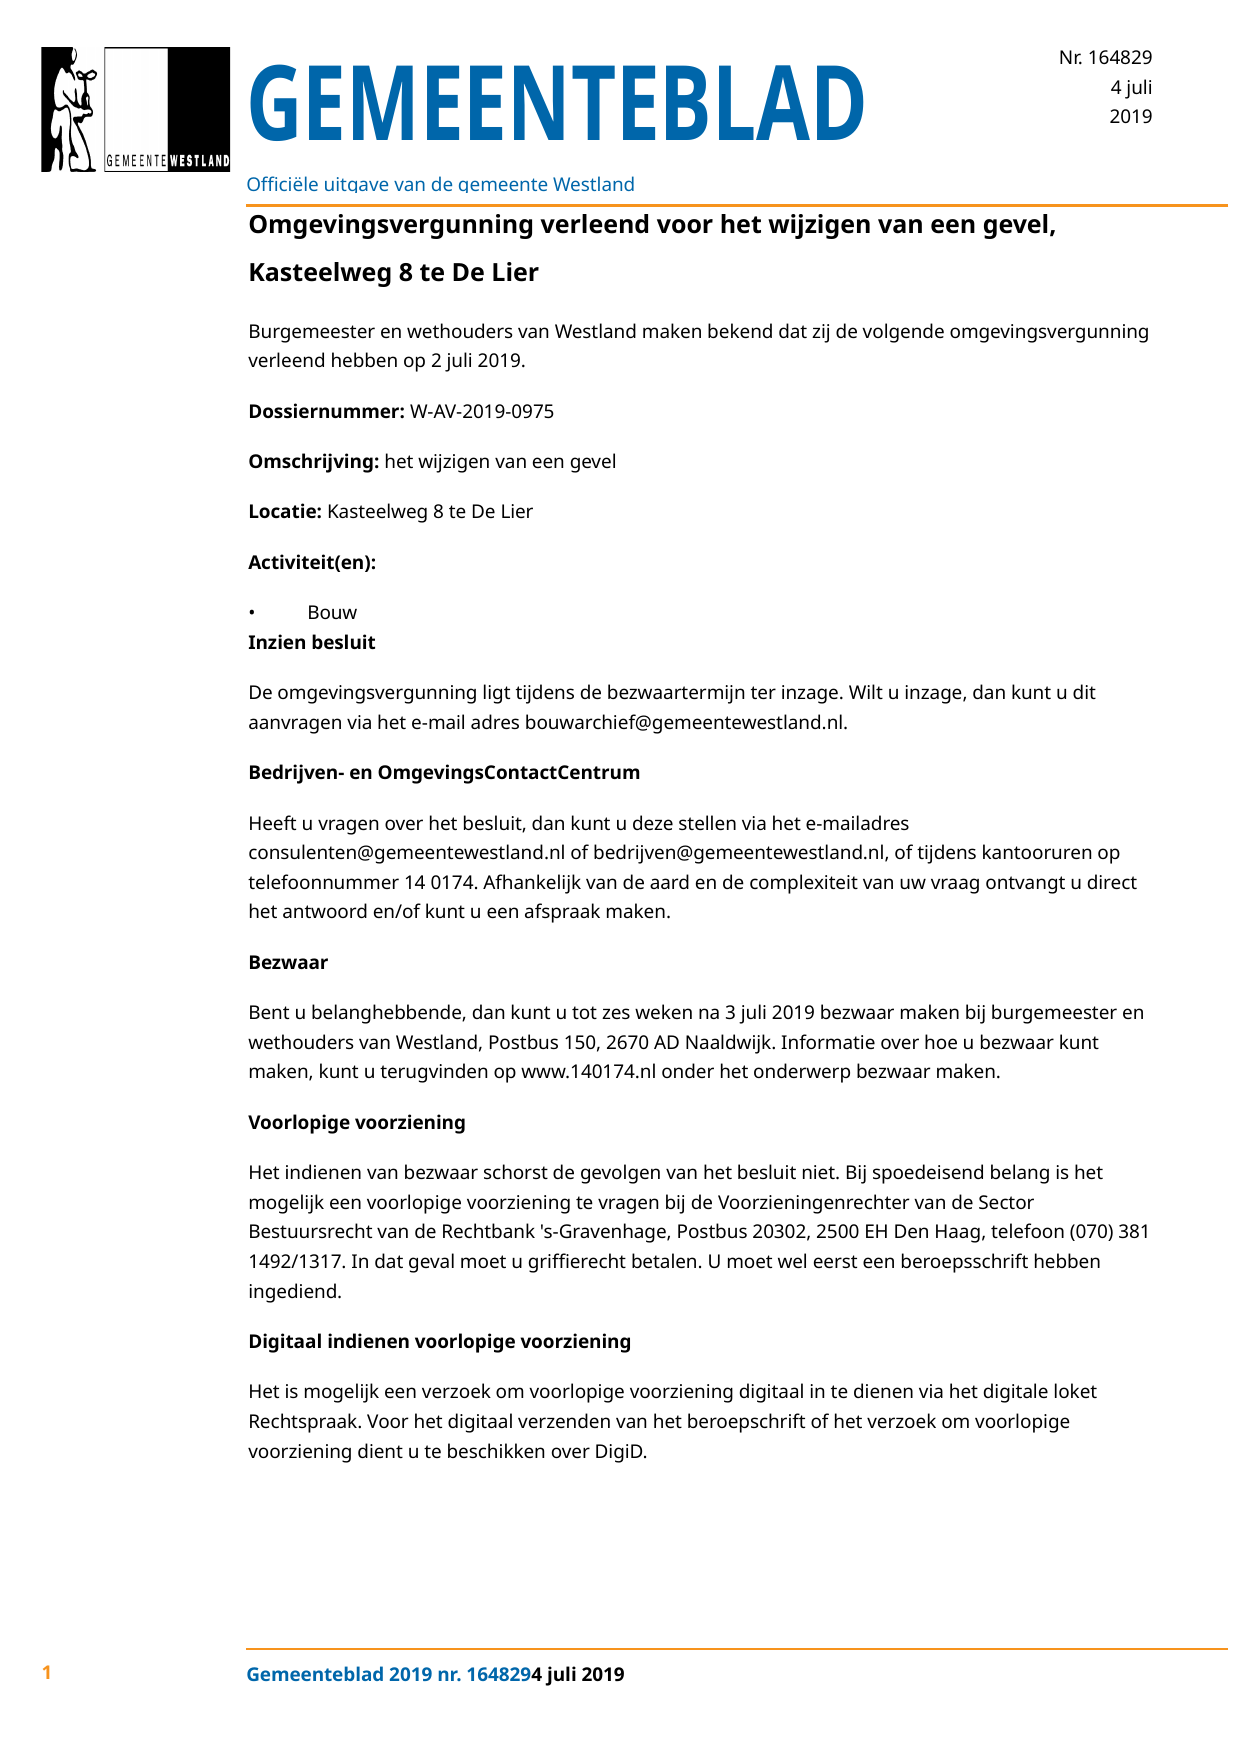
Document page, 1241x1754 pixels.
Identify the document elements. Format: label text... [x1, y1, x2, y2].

text Bezwaar [248, 949, 1152, 975]
text Dossiernummer: W-AV-2019-0975 [248, 398, 1152, 424]
text Burgemeester en wethouders van Westland maken bekend dat zij de volgende omgevingsvergunning verleend hebben op 2 juli 2019. [248, 318, 1152, 373]
text Locatie: Kasteelweg 8 te De Lier [248, 499, 1152, 524]
text Bent u belanghebbende, dan kunt u tot zes weken na 3 juli 2019 bezwaar maken bij burgemeester en wethouders van Westland, Postbus 150, 2670 AD Naaldwijk. Informatie over hoe u bezwaar kunt maken, kunt u terugvinden op www.140174.nl onder het onderwerp bezwaar maken. [248, 999, 1152, 1084]
text De omgevingsvergunning ligt tijdens de bezwaartermijn ter inzage. Wilt u inzage, dan kunt u dit aanvragen via het e-mail adres bouwarchief@gemeentewestland.nl. [248, 679, 1152, 735]
text Omschrijving: het wijzigen van een gevel [248, 448, 1152, 474]
text Het indienen van bezwaar schorst de gevolgen van het besluit niet. Bij spoedeisend belang is het mogelijk een voorlopige voorziening te vragen bij de Voorzieningenrechter van de Sector Bestuursrecht van de Rechtbank 's-Gravenhage, Postbus 20302, 2500 EH Den Haag, telefoon (070) 381 1492/1317. In dat geval moet u griffierecht betalen. U moet wel eerst een beroepsschrift hebben ingediend. [248, 1159, 1152, 1304]
text Digitaal indienen voorlopige voorziening [248, 1328, 1152, 1354]
picture [41, 47, 231, 172]
text Het is mogelijk een verzoek om voorlopige voorziening digitaal in te dienen via het digitale loket Rechtspraak. Voor het digitaal verzenden van het beroepschrift of het verzoek om voorlopige voorziening dient u te beschikken over DigiD. [248, 1379, 1152, 1464]
text Omgevingsvergunning verleend voor het wijzigen van een gevel, Kasteelweg 8 te De Lier [248, 207, 1152, 288]
text Heeft u vragen over het besluit, dan kunt u deze stellen via het e-mailadres consulenten@gemeentewestland.nl of bedrijven@gemeentewestland.nl, of tijdens kantooruren op telefoonnummer 14 0174. Afhankelijk van de aard en de complexiteit van uw vraag ontvangt u direct het antwoord en/of kunt u een afspraak maken. [248, 810, 1152, 924]
text Voorlopige voorziening [248, 1109, 1152, 1135]
text Activiteit(en): [248, 549, 1152, 575]
list Bouw [248, 599, 1152, 625]
text Inzien besluit [248, 629, 1152, 655]
text Bedrijven- en OmgevingsContactCentrum [248, 759, 1152, 785]
